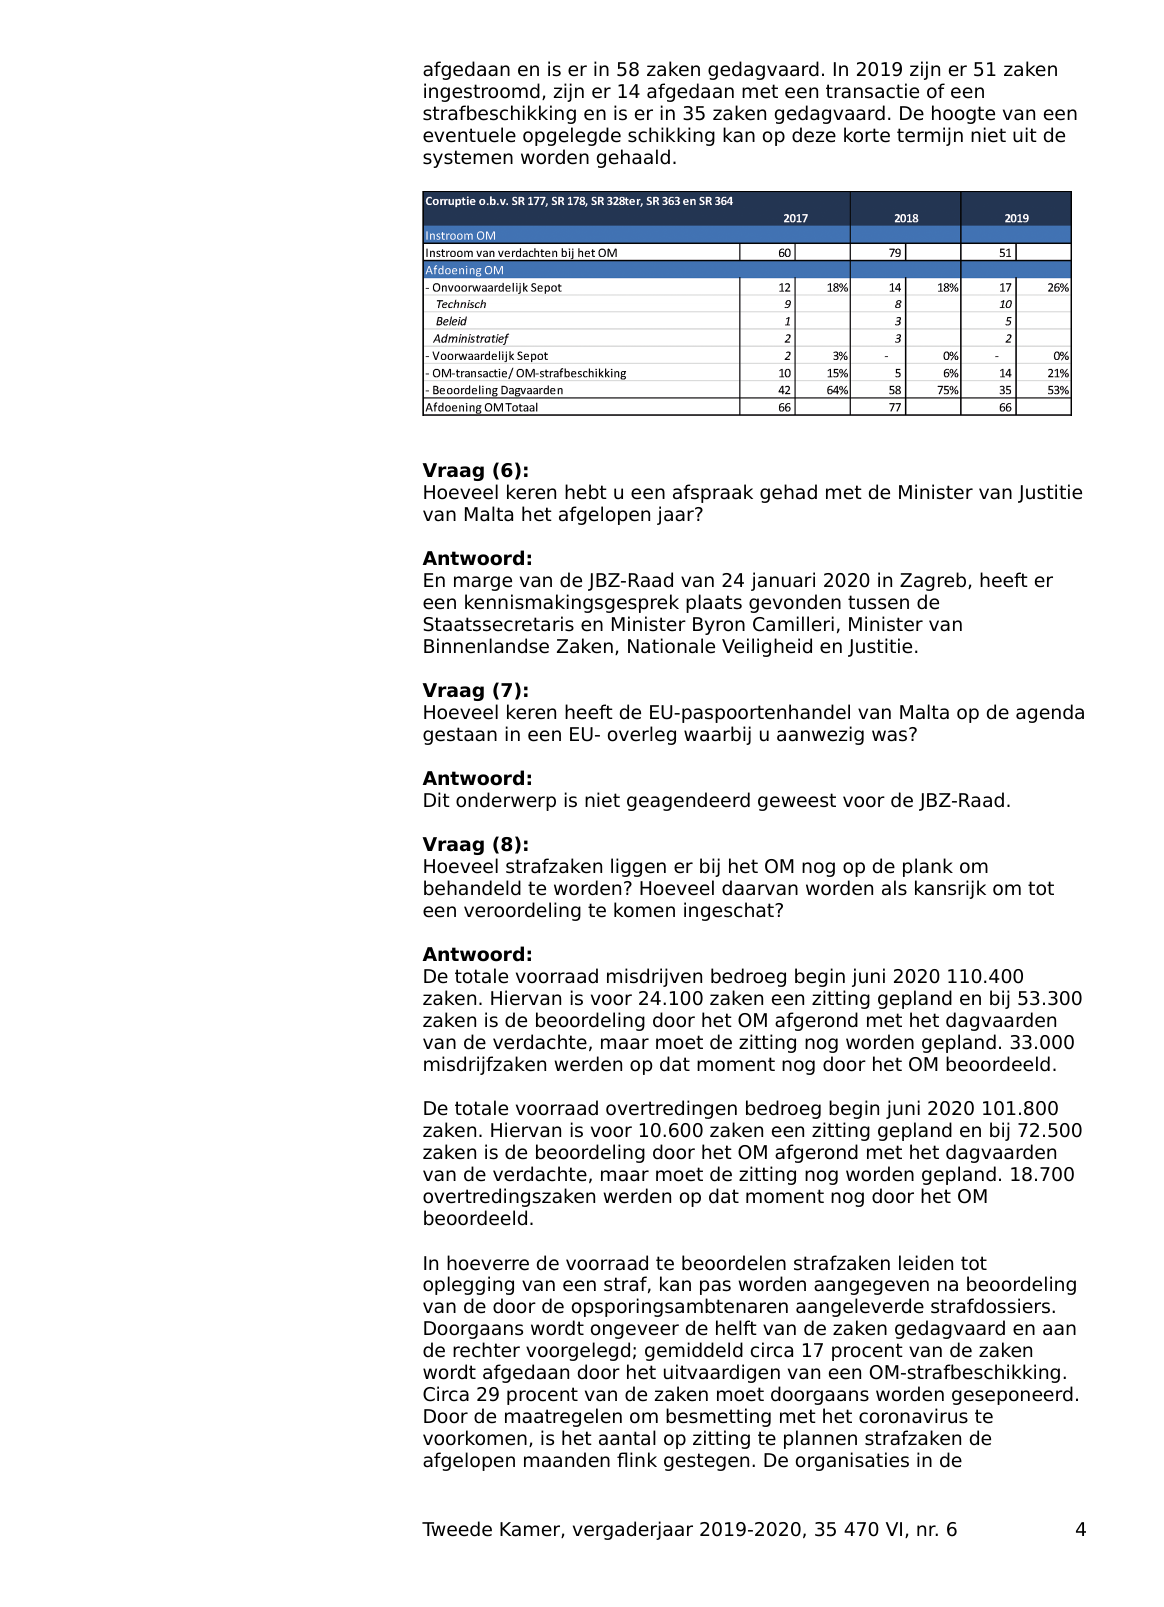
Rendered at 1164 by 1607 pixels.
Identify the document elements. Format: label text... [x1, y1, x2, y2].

text afgedaan en is er in 58 zaken gedagvaard. In 2019 zijn er 51 zaken ingestroomd, zijn er 14 afgedaan met een transactie of een strafbeschikking en is er in 35 zaken gedagvaard. De hoogte van een eventuele opgelegde schikking kan op deze korte termijn niet uit de systemen worden gehaald. [422, 59, 1087, 169]
text Dit onderwerp is niet geagendeerd geweest voor de JBZ-Raad. [422, 790, 1087, 812]
text In hoeverre de voorraad te beoordelen strafzaken leiden tot oplegging van een straf, kan pas worden aangegeven na beoordeling van de door de opsporingsambtenaren aangeleverde strafdossiers. Doorgaans wordt ongeveer de helft van de zaken gedagvaard en aan de rechter voorgelegd; gemiddeld circa 17 procent van de zaken wordt afgedaan door het uitvaardigen van een OM-strafbeschikking. Circa 29 procent van de zaken moet doorgaans worden geseponeerd. Door de maatregelen om besmetting met het coronavirus te voorkomen, is het aantal op zitting te plannen strafzaken de afgelopen maanden flink gestegen. De organisaties in de [422, 1252, 1087, 1472]
text De totale voorraad misdrijven bedroeg begin juni 2020 110.400 zaken. Hiervan is voor 24.100 zaken een zitting gepland en bij 53.300 zaken is de beoordeling door het OM afgerond met het dagvaarden van de verdachte, maar moet de zitting nog worden gepland. 33.000 misdrijfzaken werden op dat moment nog door het OM beoordeeld. [422, 966, 1087, 1076]
subtitle Antwoord: [422, 944, 1087, 966]
text Hoeveel keren hebt u een afspraak gehad met de Minister van Justitie van Malta het afgelopen jaar? [422, 482, 1087, 526]
text De totale voorraad overtredingen bedroeg begin juni 2020 101.800 zaken. Hiervan is voor 10.600 zaken een zitting gepland en bij 72.500 zaken is de beoordeling door het OM afgerond met het dagvaarden van de verdachte, maar moet de zitting nog worden gepland. 18.700 overtredingszaken werden op dat moment nog door het OM beoordeeld. [422, 1098, 1087, 1230]
subtitle Vraag (6): [422, 460, 1087, 482]
subtitle Antwoord: [422, 768, 1087, 790]
subtitle Antwoord: [422, 548, 1087, 570]
text Hoeveel strafzaken liggen er bij het OM nog op de plank om behandeld te worden? Hoeveel daarvan worden als kansrijk om tot een veroordeling te komen ingeschat? [422, 856, 1087, 922]
text En marge van de JBZ-Raad van 24 januari 2020 in Zagreb, heeft er een kennismakingsgesprek plaats gevonden tussen de Staatssecretaris en Minister Byron Camilleri, Minister van Binnenlandse Zaken, Nationale Veiligheid en Justitie. [422, 570, 1087, 658]
subtitle Vraag (8): [422, 834, 1087, 856]
text Hoeveel keren heeft de EU-paspoortenhandel van Malta op de agenda gestaan in een EU- overleg waarbij u aanwezig was? [422, 702, 1087, 746]
picture [422, 191, 1072, 416]
subtitle Vraag (7): [422, 680, 1087, 702]
